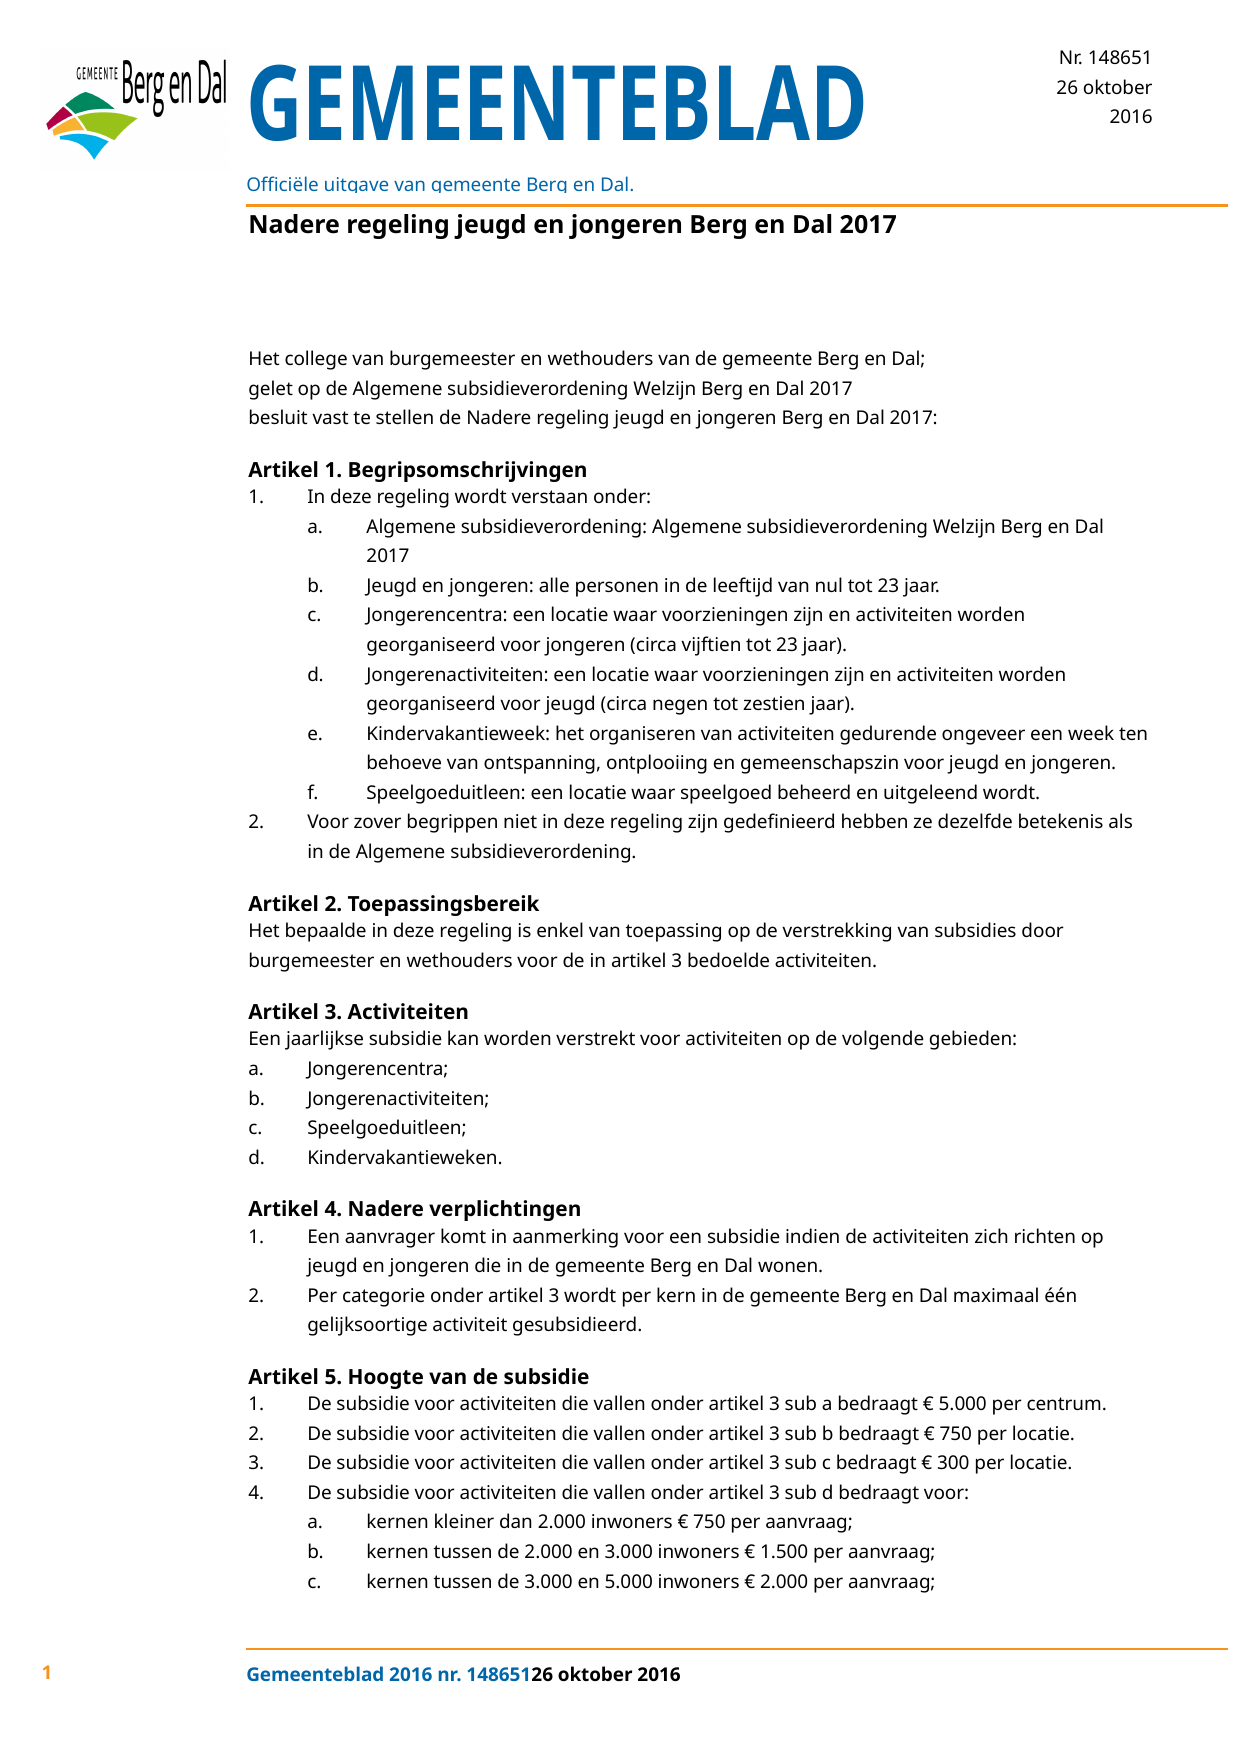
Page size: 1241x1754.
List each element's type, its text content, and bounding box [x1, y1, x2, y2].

text gelet op de Algemene subsidieverordening Welzijn Berg en Dal 2017 [248, 375, 1152, 401]
list Per categorie onder artikel 3 wordt per kern in de gemeente Berg en Dal maximaal één gelijksoortige activiteit gesubsidieerd. [248, 1282, 1152, 1337]
list Speelgoeduitleen; [248, 1114, 1152, 1140]
text Een jaarlijkse subsidie kan worden verstrekt voor activiteiten op de volgende gebieden: [248, 1026, 1152, 1051]
text Artikel 4. Nadere verplichtingen [248, 1194, 1152, 1223]
text Artikel 1. Begripsomschrijvingen [248, 455, 1152, 483]
list De subsidie voor activiteiten die vallen onder artikel 3 sub b bedraagt € 750 per locatie. [248, 1420, 1152, 1446]
list De subsidie voor activiteiten die vallen onder artikel 3 sub d bedraagt voor: [248, 1479, 1152, 1505]
list kernen tussen de 2.000 en 3.000 inwoners € 1.500 per aanvraag; [307, 1538, 1152, 1564]
list Jongerencentra: een locatie waar voorzieningen zijn en activiteiten worden georganiseerd voor jongeren (circa vijftien tot 23 jaar). [307, 602, 1152, 657]
list Algemene subsidieverordening: Algemene subsidieverordening Welzijn Berg en Dal 2017 [307, 513, 1152, 568]
list Kindervakantieweken. [248, 1144, 1152, 1170]
list In deze regeling wordt verstaan onder: [248, 483, 1152, 509]
list kernen tussen de 3.000 en 5.000 inwoners € 2.000 per aanvraag; [307, 1568, 1152, 1594]
list Voor zover begrippen niet in deze regeling zijn gedefinieerd hebben ze dezelfde betekenis als in de Algemene subsidieverordening. [248, 809, 1152, 864]
text Nadere regeling jeugd en jongeren Berg en Dal 2017 [248, 207, 1152, 241]
list Jongerenactiviteiten: een locatie waar voorzieningen zijn en activiteiten worden georganiseerd voor jeugd (circa negen tot zestien jaar). [307, 661, 1152, 716]
list Jongerenactiviteiten; [248, 1085, 1152, 1111]
text Artikel 5. Hoogte van de subsidie [248, 1362, 1152, 1390]
list Jongerencentra; [248, 1055, 1152, 1081]
text Artikel 2. Toepassingsbereik [248, 889, 1152, 917]
list kernen kleiner dan 2.000 inwoners € 750 per aanvraag; [307, 1509, 1152, 1534]
picture [41, 47, 231, 172]
list Jeugd en jongeren: alle personen in de leeftijd van nul tot 23 jaar. [307, 572, 1152, 598]
list Kindervakantieweek: het organiseren van activiteiten gedurende ongeveer een week ten behoeve van ontspanning, ontplooiing en gemeenschapszin voor jeugd en jongeren. [307, 720, 1152, 775]
list De subsidie voor activiteiten die vallen onder artikel 3 sub c bedraagt € 300 per locatie. [248, 1449, 1152, 1475]
text besluit vast te stellen de Nadere regeling jeugd en jongeren Berg en Dal 2017: [248, 404, 1152, 430]
list Een aanvrager komt in aanmerking voor een subsidie indien de activiteiten zich richten op jeugd en jongeren die in de gemeente Berg en Dal wonen. [248, 1223, 1152, 1278]
text Het bepaalde in deze regeling is enkel van toepassing op de verstrekking van subsidies door burgemeester en wethouders voor de in artikel 3 bedoelde activiteiten. [248, 917, 1152, 972]
text Artikel 3. Activiteiten [248, 997, 1152, 1026]
text Het college van burgemeester en wethouders van de gemeente Berg en Dal; [248, 345, 1152, 371]
list Speelgoeduitleen: een locatie waar speelgoed beheerd en uitgeleend wordt. [307, 779, 1152, 805]
list De subsidie voor activiteiten die vallen onder artikel 3 sub a bedraagt € 5.000 per centrum. [248, 1390, 1152, 1416]
